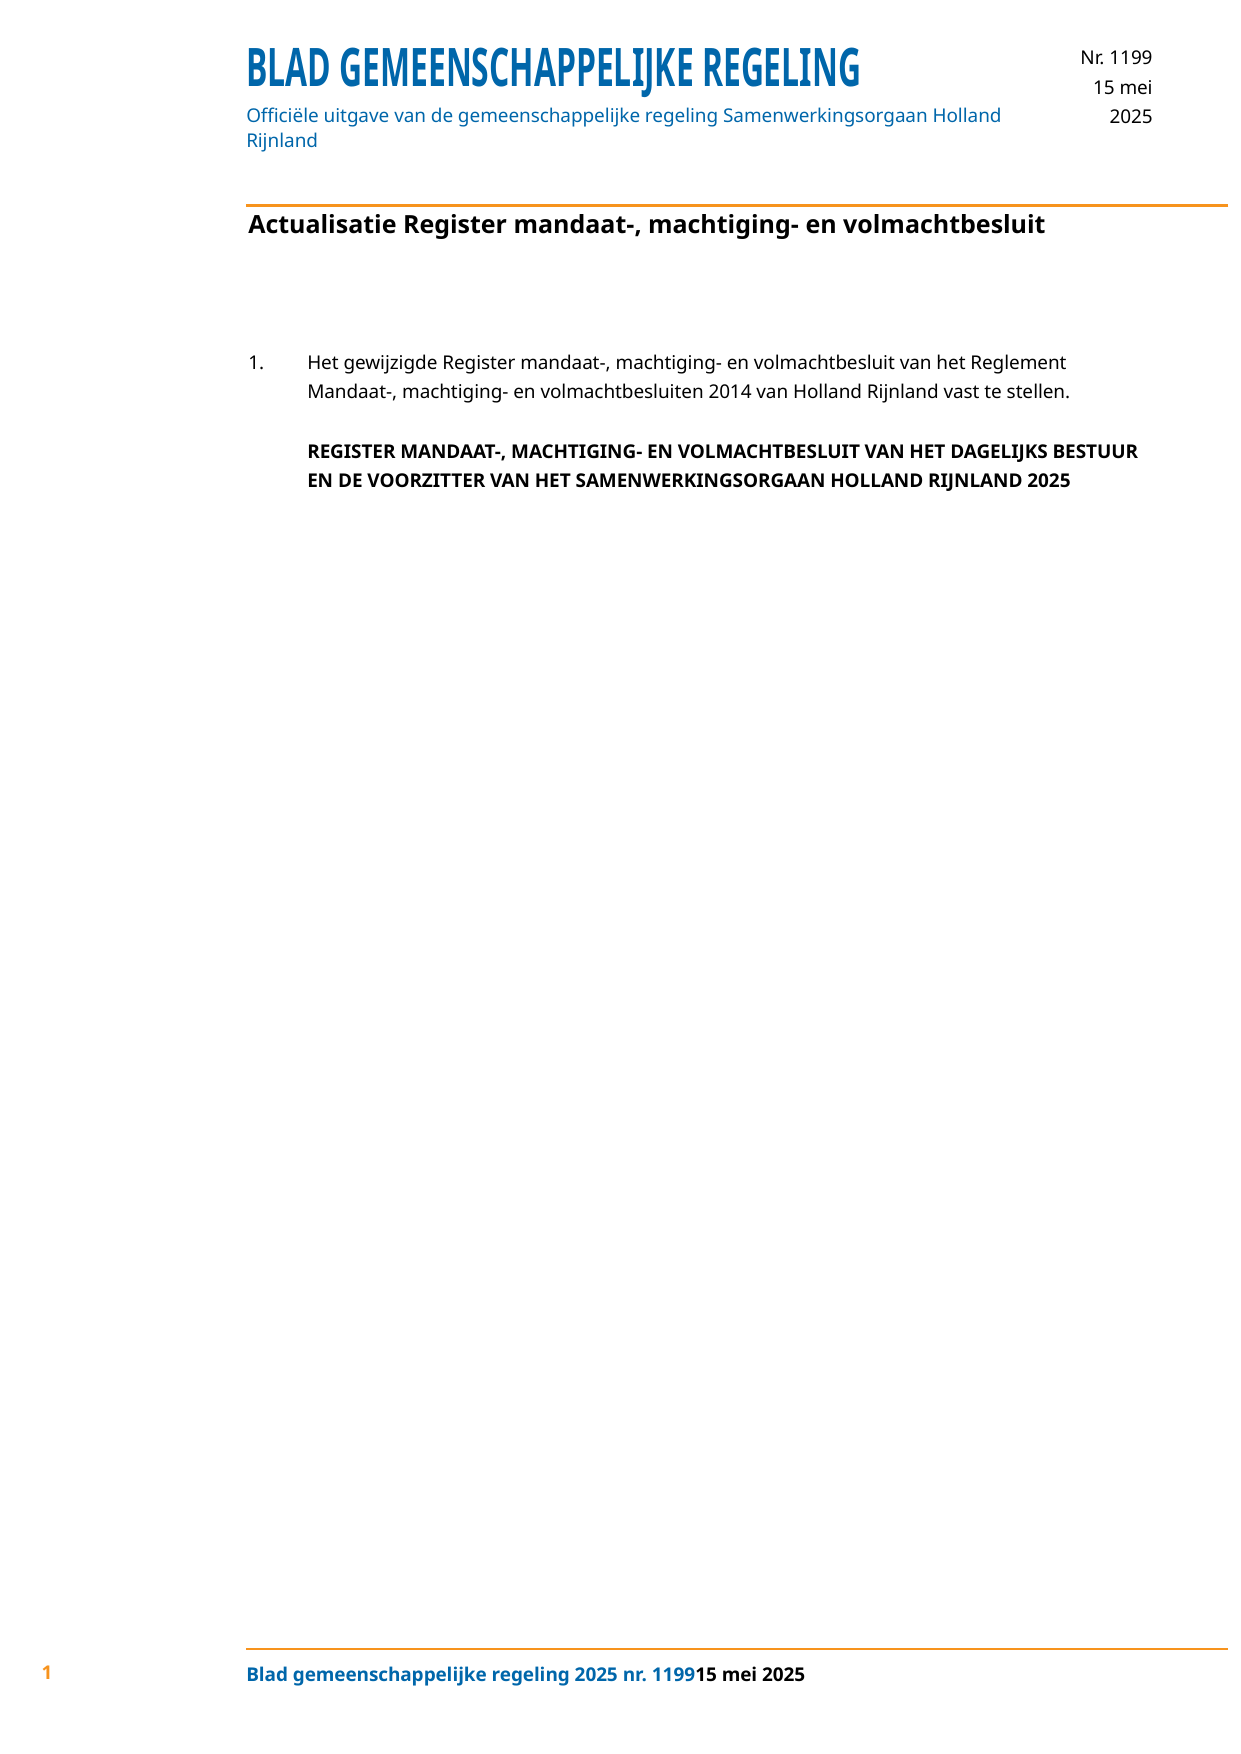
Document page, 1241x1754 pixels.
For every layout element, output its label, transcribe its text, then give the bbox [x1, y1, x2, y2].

list Het gewijzigde Register mandaat-, machtiging- en volmachtbesluit van het Reglement Mandaat-, machtiging- en volmachtbesluiten 2014 van Holland Rijnland vast te stellen. [248, 349, 1152, 404]
text Actualisatie Register mandaat-, machtiging- en volmachtbesluit [248, 207, 1152, 241]
picture [41, 47, 231, 172]
list REGISTER MANDAAT-, MACHTIGING- EN VOLMACHTBESLUIT VAN HET DAGELIJKS BESTUUR EN DE VOORZITTER VAN HET SAMENWERKINGSORGAAN HOLLAND RIJNLAND 2025 [248, 438, 1152, 493]
